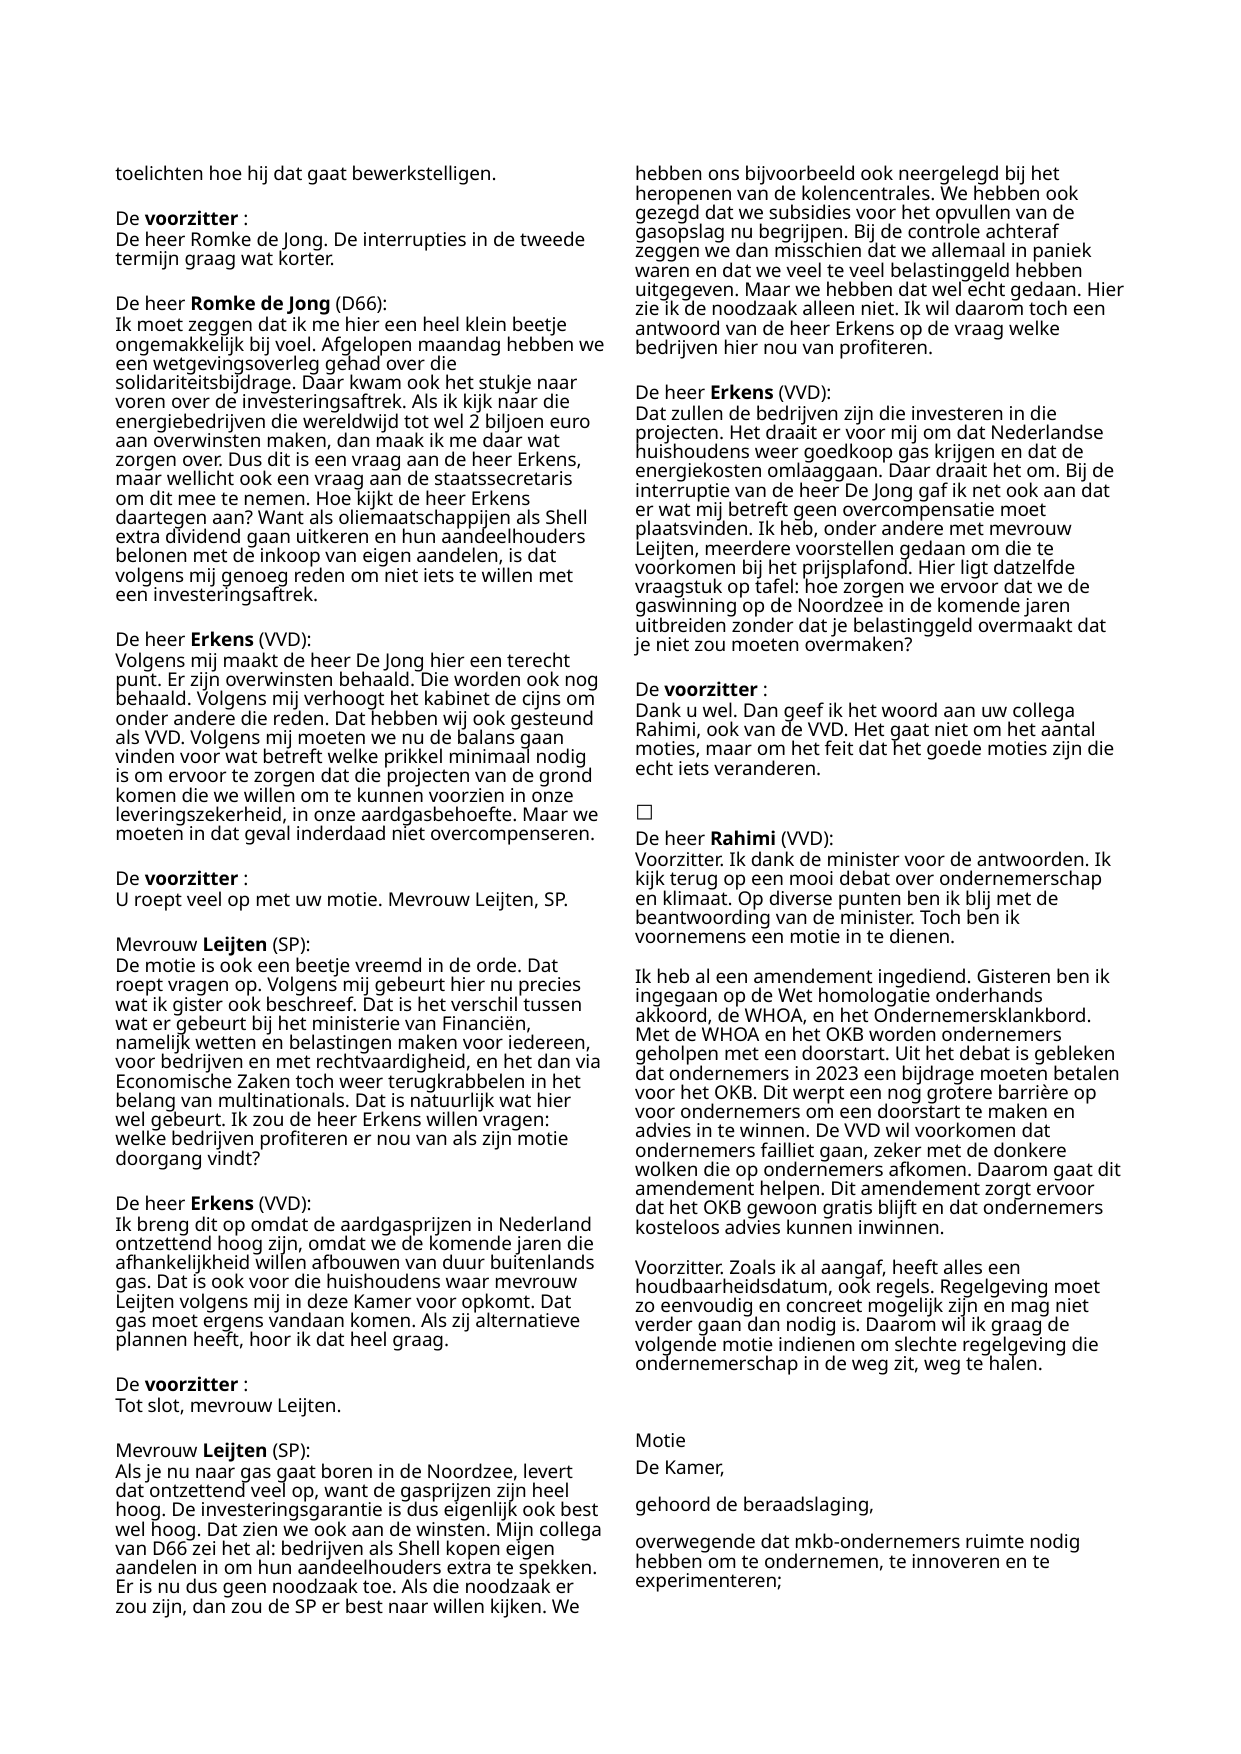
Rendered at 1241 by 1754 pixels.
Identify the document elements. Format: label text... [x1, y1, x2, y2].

text Mevrouw Leijten (SP): [115, 931, 605, 957]
text Motie [635, 1428, 1125, 1453]
text Dat zullen de bedrijven zijn die investeren in die projecten. Het draait er voor mij om dat Nederlandse huishoudens weer goedkoop gas krijgen en dat de energiekosten omlaaggaan. Daar draait het om. Bij de interruptie van de heer De Jong gaf ik net ook aan dat er wat mij betreft geen overcompensatie moet plaatsvinden. Ik heb, onder andere met mevrouw Leijten, meerdere voorstellen gedaan om die te voorkomen bij het prijsplafond. Hier ligt datzelfde vraagstuk op tafel: hoe zorgen we ervoor dat we de gaswinning op de Noordzee in de komende jaren uitbreiden zonder dat je belastinggeld overmaakt dat je niet zou moeten overmaken? [635, 404, 1125, 655]
text Volgens mij maakt de heer De Jong hier een terecht punt. Er zijn overwinsten behaald. Die worden ook nog behaald. Volgens mij verhoogt het kabinet de cijns om onder andere die reden. Dat hebben wij ook gesteund als VVD. Volgens mij moeten we nu de balans gaan vinden voor wat betreft welke prikkel minimaal nodig is om ervoor te zorgen dat die projecten van de grond komen die we willen om te kunnen voorzien in onze leveringszekerheid, in onze aardgasbehoefte. Maar we moeten in dat geval inderdaad niet overcompenseren. [115, 652, 605, 844]
text Tot slot, mevrouw Leijten. [115, 1397, 605, 1416]
text De heer Romke de Jong (D66): [115, 291, 605, 316]
text De heer Romke de Jong. De interrupties in de tweede termijn graag wat korter. [115, 231, 605, 270]
text De voorzitter : [635, 676, 1125, 702]
text Mevrouw Leijten (SP): [115, 1437, 605, 1463]
text De heer Erkens (VVD): [115, 1190, 605, 1216]
text De Kamer, [635, 1459, 1125, 1479]
text Ik heb al een amendement ingediend. Gisteren ben ik ingegaan op de Wet homologatie onderhands akkoord, de WHOA, en het Ondernemersklankbord. Met de WHOA en het OKB worden ondernemers geholpen met een doorstart. Uit het debat is gebleken dat ondernemers in 2023 een bijdrage moeten betalen voor het OKB. Dit werpt een nog grotere barrière op voor ondernemers om een doorstart te maken en advies in te winnen. De VVD wil voorkomen dat ondernemers failliet gaan, zeker met de donkere wolken die op ondernemers afkomen. Daarom gaat dit amendement helpen. Dit amendement zorgt ervoor dat het OKB gewoon gratis blijft en dat ondernemers kosteloos advies kunnen inwinnen. [635, 968, 1125, 1238]
text Als je nu naar gas gaat boren in de Noordzee, levert dat ontzettend veel op, want de gasprijzen zijn heel hoog. De investeringsgarantie is dus eigenlijk ook best wel hoog. Dat zien we ook aan de winsten. Mijn collega van D66 zei het al: bedrijven als Shell kopen eigen aandelen in om hun aandeelhouders extra te spekken. Er is nu dus geen noodzaak toe. Als die noodzaak er zou zijn, dan zou de SP er best naar willen kijken. We [115, 1463, 605, 1617]
text De heer Erkens (VVD): [115, 626, 605, 652]
text toelichten hoe hij dat gaat bewerkstelligen. [115, 165, 605, 184]
text Dank u wel. Dan geef ik het woord aan uw collega Rahimi, ook van de VVD. Het gaat niet om het aantal moties, maar om het feit dat het goede moties zijn die echt iets veranderen. [635, 702, 1125, 779]
text overwegende dat mkb-ondernemers ruimte nodig hebben om te ondernemen, te innoveren en te experimenteren; [635, 1533, 1125, 1591]
text gehoord de beraadslaging, [635, 1496, 1125, 1516]
text De voorzitter : [115, 865, 605, 891]
text Voorzitter. Ik dank de minister voor de antwoorden. Ik kijk terug op een mooi debat over ondernemerschap en klimaat. Op diverse punten ben ik blij met de beantwoording van de minister. Toch ben ik voornemens een motie in te dienen. [635, 851, 1125, 947]
text De motie is ook een beetje vreemd in de orde. Dat roept vragen op. Volgens mij gebeurt hier nu precies wat ik gister ook beschreef. Dat is het verschil tussen wat er gebeurt bij het ministerie van Financiën, namelijk wetten en belastingen maken voor iedereen, voor bedrijven en met rechtvaardigheid, en het dan via Economische Zaken toch weer terugkrabbelen in het belang van multinationals. Dat is natuurlijk wat hier wel gebeurt. Ik zou de heer Erkens willen vragen: welke bedrijven profiteren er nou van als zijn motie doorgang vindt? [115, 957, 605, 1169]
text De voorzitter : [115, 205, 605, 231]
text Ik moet zeggen dat ik me hier een heel klein beetje ongemakkelijk bij voel. Afgelopen maandag hebben we een wetgevingsoverleg gehad over die solidariteitsbijdrage. Daar kwam ook het stukje naar voren over de investeringsaftrek. Als ik kijk naar die energiebedrijven die wereldwijd tot wel 2 biljoen euro aan overwinsten maken, dan maak ik me daar wat zorgen over. Dus dit is een vraag aan de heer Erkens, maar wellicht ook een vraag aan de staatssecretaris om dit mee te nemen. Hoe kijkt de heer Erkens daartegen aan? Want als oliemaatschappijen als Shell extra dividend gaan uitkeren en hun aandeelhouders belonen met de inkoop van eigen aandelen, is dat volgens mij genoeg reden om niet iets te willen met een investeringsaftrek. [115, 316, 605, 605]
text De heer Erkens (VVD): [635, 379, 1125, 404]
text Ik breng dit op omdat de aardgasprijzen in Nederland ontzettend hoog zijn, omdat we de komende jaren die afhankelijkheid willen afbouwen van duur buitenlands gas. Dat is ook voor die huishoudens waar mevrouw Leijten volgens mij in deze Kamer voor opkomt. Dat gas moet ergens vandaan komen. Als zij alternatieve plannen heeft, hoor ik dat heel graag. [115, 1216, 605, 1350]
text hebben ons bijvoorbeeld ook neergelegd bij het heropenen van de kolencentrales. We hebben ook gezegd dat we subsidies voor het opvullen van de gasopslag nu begrijpen. Bij de controle achteraf zeggen we dan misschien dat we allemaal in paniek waren en dat we veel te veel belastinggeld hebben uitgegeven. Maar we hebben dat wel echt gedaan. Hier zie ik de noodzaak alleen niet. Ik wil daarom toch een antwoord van de heer Erkens op de vraag welke bedrijven hier nou van profiteren. [635, 165, 1125, 358]
text De heer Rahimi (VVD): [635, 825, 1125, 851]
text De voorzitter : [115, 1371, 605, 1397]
text Voorzitter. Zoals ik al aangaf, heeft alles een houdbaarheidsdatum, ook regels. Regelgeving moet zo eenvoudig en concreet mogelijk zijn en mag niet verder gaan dan nodig is. Daarom wil ik graag de volgende motie indienen om slechte regelgeving die ondernemerschap in de weg zit, weg te halen. [635, 1259, 1125, 1374]
text ⬜ [635, 799, 1125, 825]
text U roept veel op met uw motie. Mevrouw Leijten, SP. [115, 891, 605, 910]
